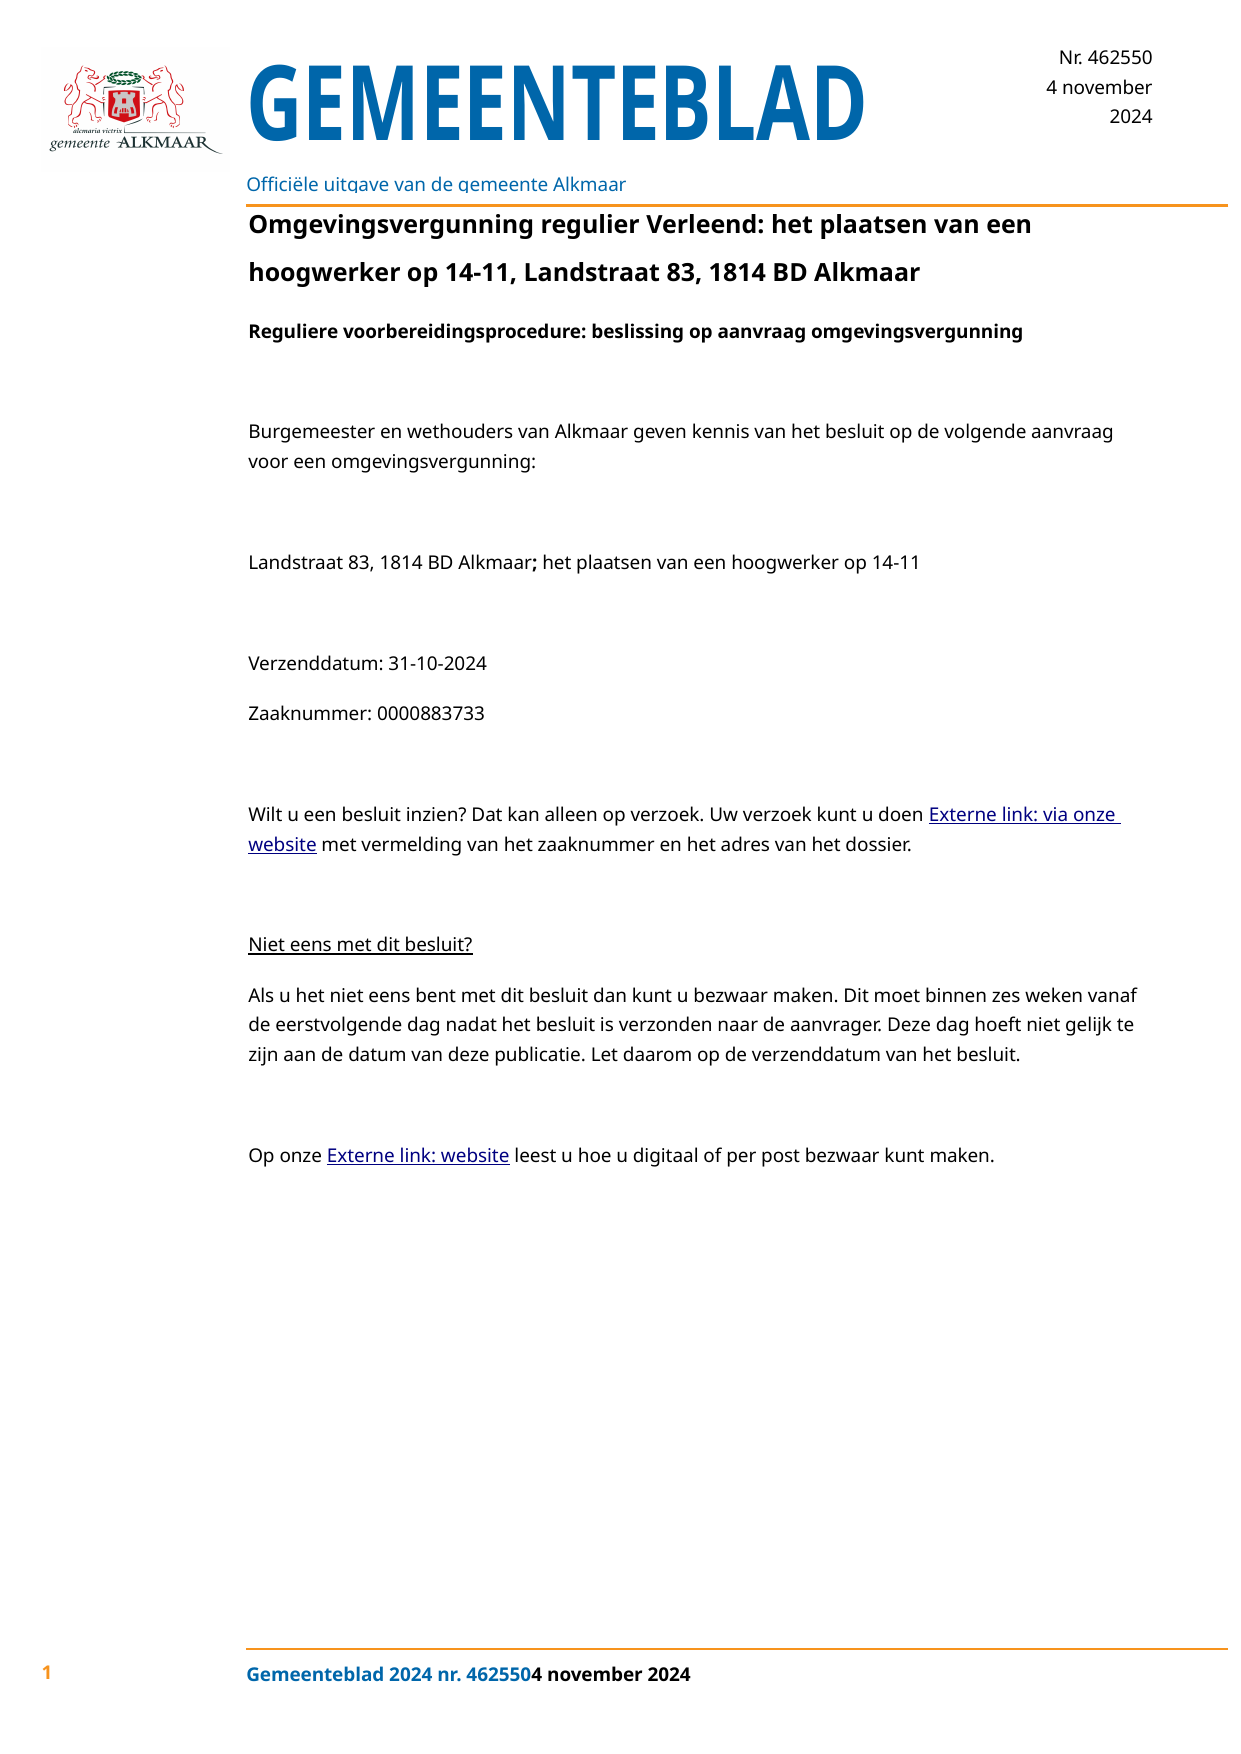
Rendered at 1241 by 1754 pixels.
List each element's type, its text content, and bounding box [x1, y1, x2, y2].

text Als u het niet eens bent met dit besluit dan kunt u bezwaar maken. Dit moet binnen zes weken vanaf de eerstvolgende dag nadat het besluit is verzonden naar de aanvrager. Deze dag hoeft niet gelijk te zijn aan de datum van deze publicatie. Let daarom op de verzenddatum van het besluit. [248, 982, 1152, 1067]
text Wilt u een besluit inzien? Dat kan alleen op verzoek. Uw verzoek kunt u doen Externe link: via onze website met vermelding van het zaaknummer en het adres van het dossier. [248, 801, 1152, 857]
text Zaaknummer: 0000883733 [248, 700, 1152, 726]
text Landstraat 83, 1814 BD Alkmaar; het plaatsen van een hoogwerker op 14-11 [248, 549, 1152, 575]
text Op onze Externe link: website leest u hoe u digitaal of per post bezwaar kunt maken. [248, 1142, 1152, 1168]
text Reguliere voorbereidingsprocedure: beslissing op aanvraag omgevingsvergunning [248, 318, 1152, 344]
text Verzenddatum: 31-10-2024 [248, 650, 1152, 676]
picture [41, 47, 231, 172]
text Niet eens met dit besluit? [248, 932, 1152, 957]
text Omgevingsvergunning regulier Verleend: het plaatsen van een hoogwerker op 14-11, Landstraat 83, 1814 BD Alkmaar [248, 207, 1152, 288]
text Burgemeester en wethouders van Alkmaar geven kennis van het besluit op de volgende aanvraag voor een omgevingsvergunning: [248, 419, 1152, 474]
